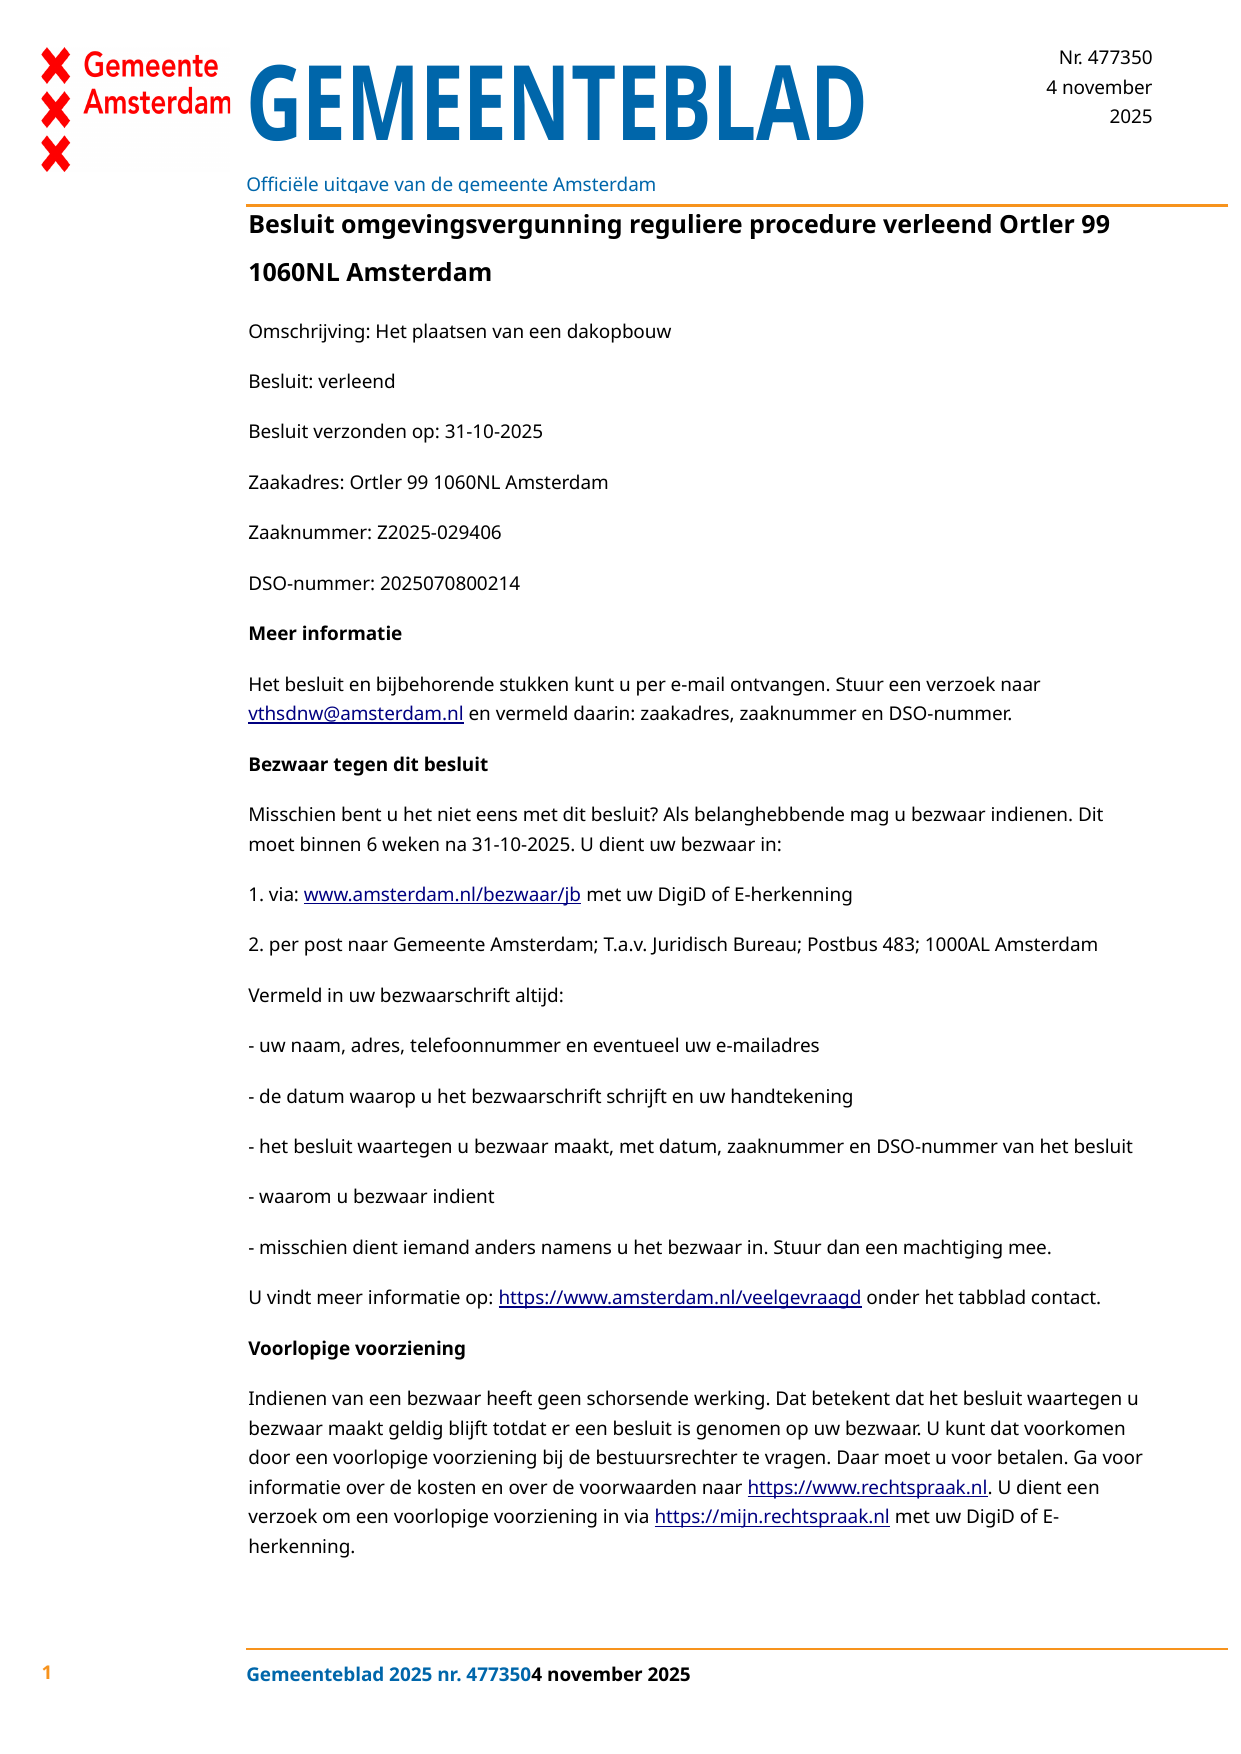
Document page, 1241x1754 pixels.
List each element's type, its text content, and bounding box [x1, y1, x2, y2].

text - het besluit waartegen u bezwaar maakt, met datum, zaaknummer en DSO-nummer van het besluit [248, 1133, 1152, 1159]
text 1. via: www.amsterdam.nl/bezwaar/jb met uw DigiD of E-herkenning [248, 881, 1152, 907]
text Besluit: verleend [248, 368, 1152, 394]
text Omschrijving: Het plaatsen van een dakopbouw [248, 318, 1152, 344]
text U vindt meer informatie op: https://www.amsterdam.nl/veelgevraagd onder het tabblad contact. [248, 1284, 1152, 1310]
text Zaakadres: Ortler 99 1060NL Amsterdam [248, 469, 1152, 495]
picture [41, 47, 231, 172]
text Het besluit en bijbehorende stukken kunt u per e-mail ontvangen. Stuur een verzoek naar vthsdnw@amsterdam.nl en vermeld daarin: zaakadres, zaaknummer en DSO-nummer. [248, 671, 1152, 726]
text Meer informatie [248, 620, 1152, 646]
text Indienen van een bezwaar heeft geen schorsende werking. Dat betekent dat het besluit waartegen u bezwaar maakt geldig blijft totdat er een besluit is genomen op uw bezwaar. U kunt dat voorkomen door een voorlopige voorziening bij de bestuursrechter te vragen. Daar moet u voor betalen. Ga voor informatie over de kosten en over de voorwaarden naar https://www.rechtspraak.nl. U dient een verzoek om een voorlopige voorziening in via https://mijn.rechtspraak.nl met uw DigiD of E-herkenning. [248, 1385, 1152, 1559]
text - de datum waarop u het bezwaarschrift schrijft en uw handtekening [248, 1083, 1152, 1109]
text Bezwaar tegen dit besluit [248, 751, 1152, 777]
text Voorlopige voorziening [248, 1335, 1152, 1361]
text - misschien dient iemand anders namens u het bezwaar in. Stuur dan een machtiging mee. [248, 1234, 1152, 1260]
text Besluit verzonden op: 31-10-2025 [248, 419, 1152, 444]
text DSO-nummer: 2025070800214 [248, 570, 1152, 596]
text 2. per post naar Gemeente Amsterdam; T.a.v. Juridisch Bureau; Postbus 483; 1000AL Amsterdam [248, 932, 1152, 957]
text - uw naam, adres, telefoonnummer en eventueel uw e-mailadres [248, 1032, 1152, 1058]
text Vermeld in uw bezwaarschrift altijd: [248, 982, 1152, 1008]
text Zaaknummer: Z2025-029406 [248, 519, 1152, 545]
text Besluit omgevingsvergunning reguliere procedure verleend Ortler 99 1060NL Amsterdam [248, 207, 1152, 288]
text - waarom u bezwaar indient [248, 1184, 1152, 1209]
text Misschien bent u het niet eens met dit besluit? Als belanghebbende mag u bezwaar indienen. Dit moet binnen 6 weken na 31-10-2025. U dient uw bezwaar in: [248, 801, 1152, 857]
